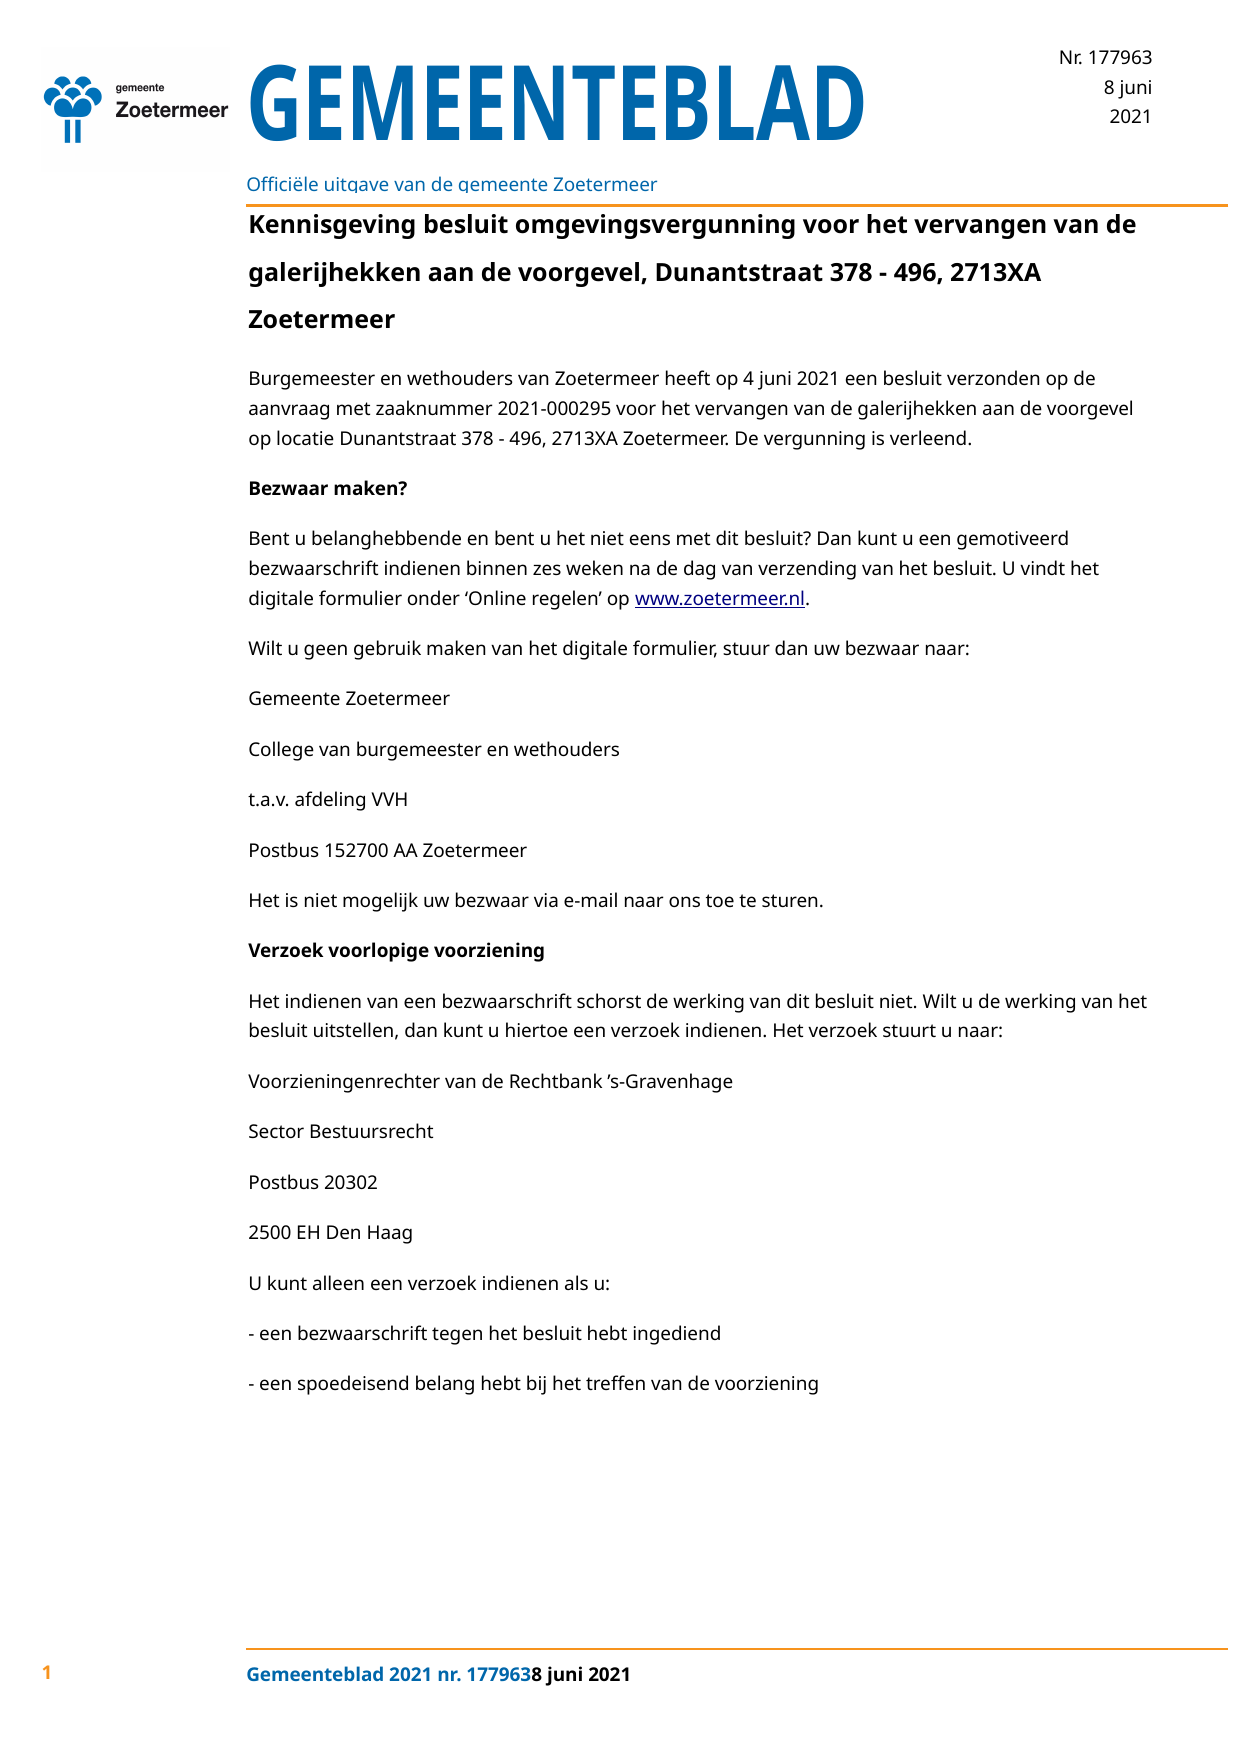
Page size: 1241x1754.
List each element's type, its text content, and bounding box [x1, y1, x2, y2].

text Sector Bestuursrecht [248, 1118, 1152, 1144]
text Voorzieningenrechter van de Rechtbank ’s-Gravenhage [248, 1068, 1152, 1094]
text College van burgemeester en wethouders [248, 736, 1152, 762]
text Bezwaar maken? [248, 475, 1152, 501]
text - een bezwaarschrift tegen het besluit hebt ingediend [248, 1320, 1152, 1346]
text Bent u belanghebbende en bent u het niet eens met dit besluit? Dan kunt u een gemotiveerd bezwaarschrift indienen binnen zes weken na de dag van verzending van het besluit. U vindt het digitale formulier onder ‘Online regelen’ op www.zoetermeer.nl. [248, 526, 1152, 610]
text Postbus 20302 [248, 1169, 1152, 1194]
text U kunt alleen een verzoek indienen als u: [248, 1270, 1152, 1295]
text Kennisgeving besluit omgevingsvergunning voor het vervangen van de galerijhekken aan de voorgevel, Dunantstraat 378 - 496, 2713XA Zoetermeer [248, 207, 1152, 336]
picture [41, 47, 231, 172]
text Postbus 152700 AA Zoetermeer [248, 837, 1152, 862]
text Het is niet mogelijk uw bezwaar via e-mail naar ons toe te sturen. [248, 887, 1152, 913]
text Verzoek voorlopige voorziening [248, 938, 1152, 963]
text - een spoedeisend belang hebt bij het treffen van de voorziening [248, 1371, 1152, 1396]
text t.a.v. afdeling VVH [248, 786, 1152, 812]
text Gemeente Zoetermeer [248, 686, 1152, 711]
text Wilt u geen gebruik maken van het digitale formulier, stuur dan uw bezwaar naar: [248, 635, 1152, 661]
text Burgemeester en wethouders van Zoetermeer heeft op 4 juni 2021 een besluit verzonden op de aanvraag met zaaknummer 2021-000295 voor het vervangen van de galerijhekken aan de voorgevel op locatie Dunantstraat 378 - 496, 2713XA Zoetermeer. De vergunning is verleend. [248, 366, 1152, 450]
text Het indienen van een bezwaarschrift schorst de werking van dit besluit niet. Wilt u de werking van het besluit uitstellen, dan kunt u hiertoe een verzoek indienen. Het verzoek stuurt u naar: [248, 988, 1152, 1043]
text 2500 EH Den Haag [248, 1219, 1152, 1245]
